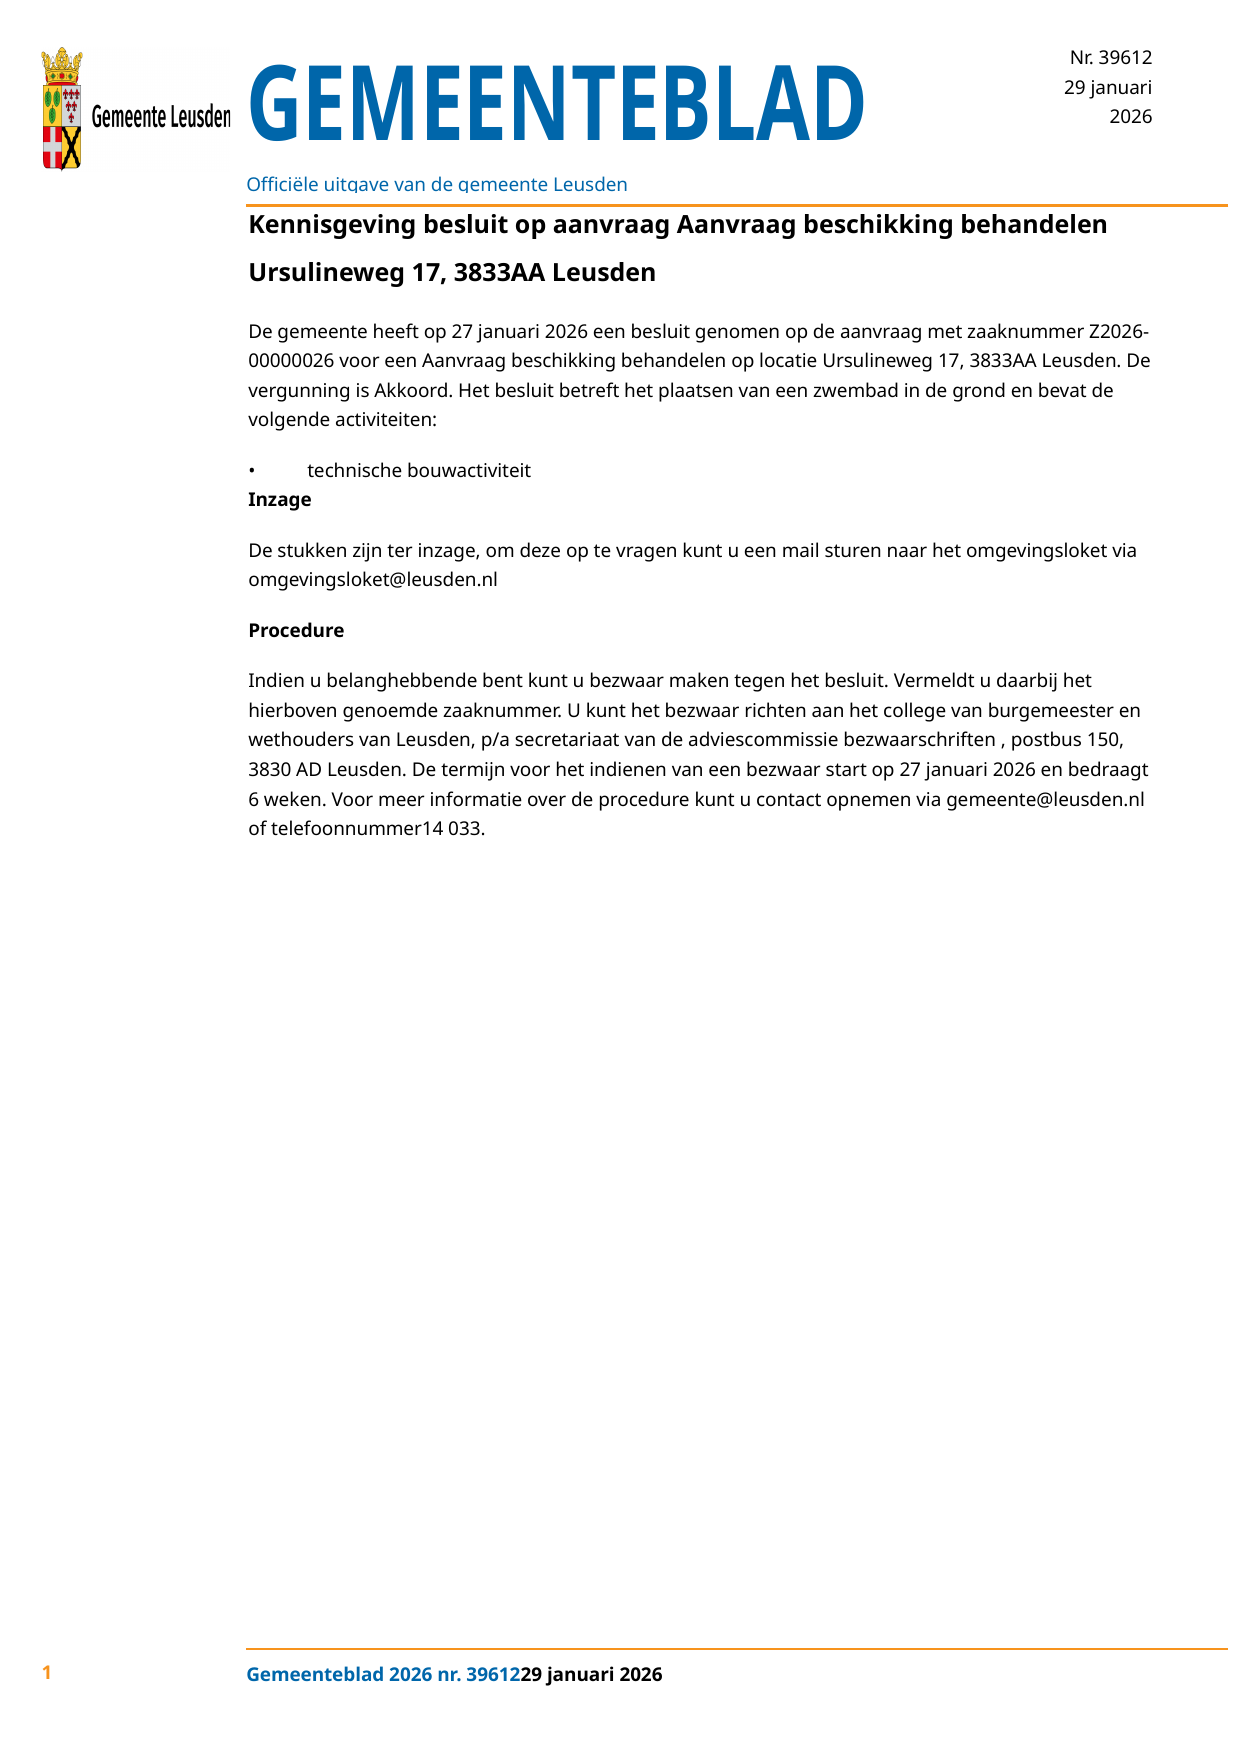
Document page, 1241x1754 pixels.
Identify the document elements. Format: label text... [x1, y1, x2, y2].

picture [41, 47, 231, 172]
text Kennisgeving besluit op aanvraag Aanvraag beschikking behandelen Ursulineweg 17, 3833AA Leusden [248, 207, 1152, 288]
text Inzage [248, 487, 1152, 512]
text Procedure [248, 617, 1152, 643]
text Indien u belanghebbende bent kunt u bezwaar maken tegen het besluit. Vermeldt u daarbij het hierboven genoemde zaaknummer. U kunt het bezwaar richten aan het college van burgemeester en wethouders van Leusden, p/a secretariaat van de adviescommissie bezwaarschriften , postbus 150, 3830 AD Leusden. De termijn voor het indienen van een bezwaar start op 27 januari 2026 en bedraagt 6 weken. Voor meer informatie over de procedure kunt u contact opnemen via gemeente@leusden.nl of telefoonnummer14 033. [248, 667, 1152, 841]
list technische bouwactiviteit [248, 457, 1152, 483]
text De stukken zijn ter inzage, om deze op te vragen kunt u een mail sturen naar het omgevingsloket via omgevingsloket@leusden.nl [248, 537, 1152, 592]
text De gemeente heeft op 27 januari 2026 een besluit genomen op de aanvraag met zaaknummer Z2026-00000026 voor een Aanvraag beschikking behandelen op locatie Ursulineweg 17, 3833AA Leusden. De vergunning is Akkoord. Het besluit betreft het plaatsen van een zwembad in de grond en bevat de volgende activiteiten: [248, 318, 1152, 432]
